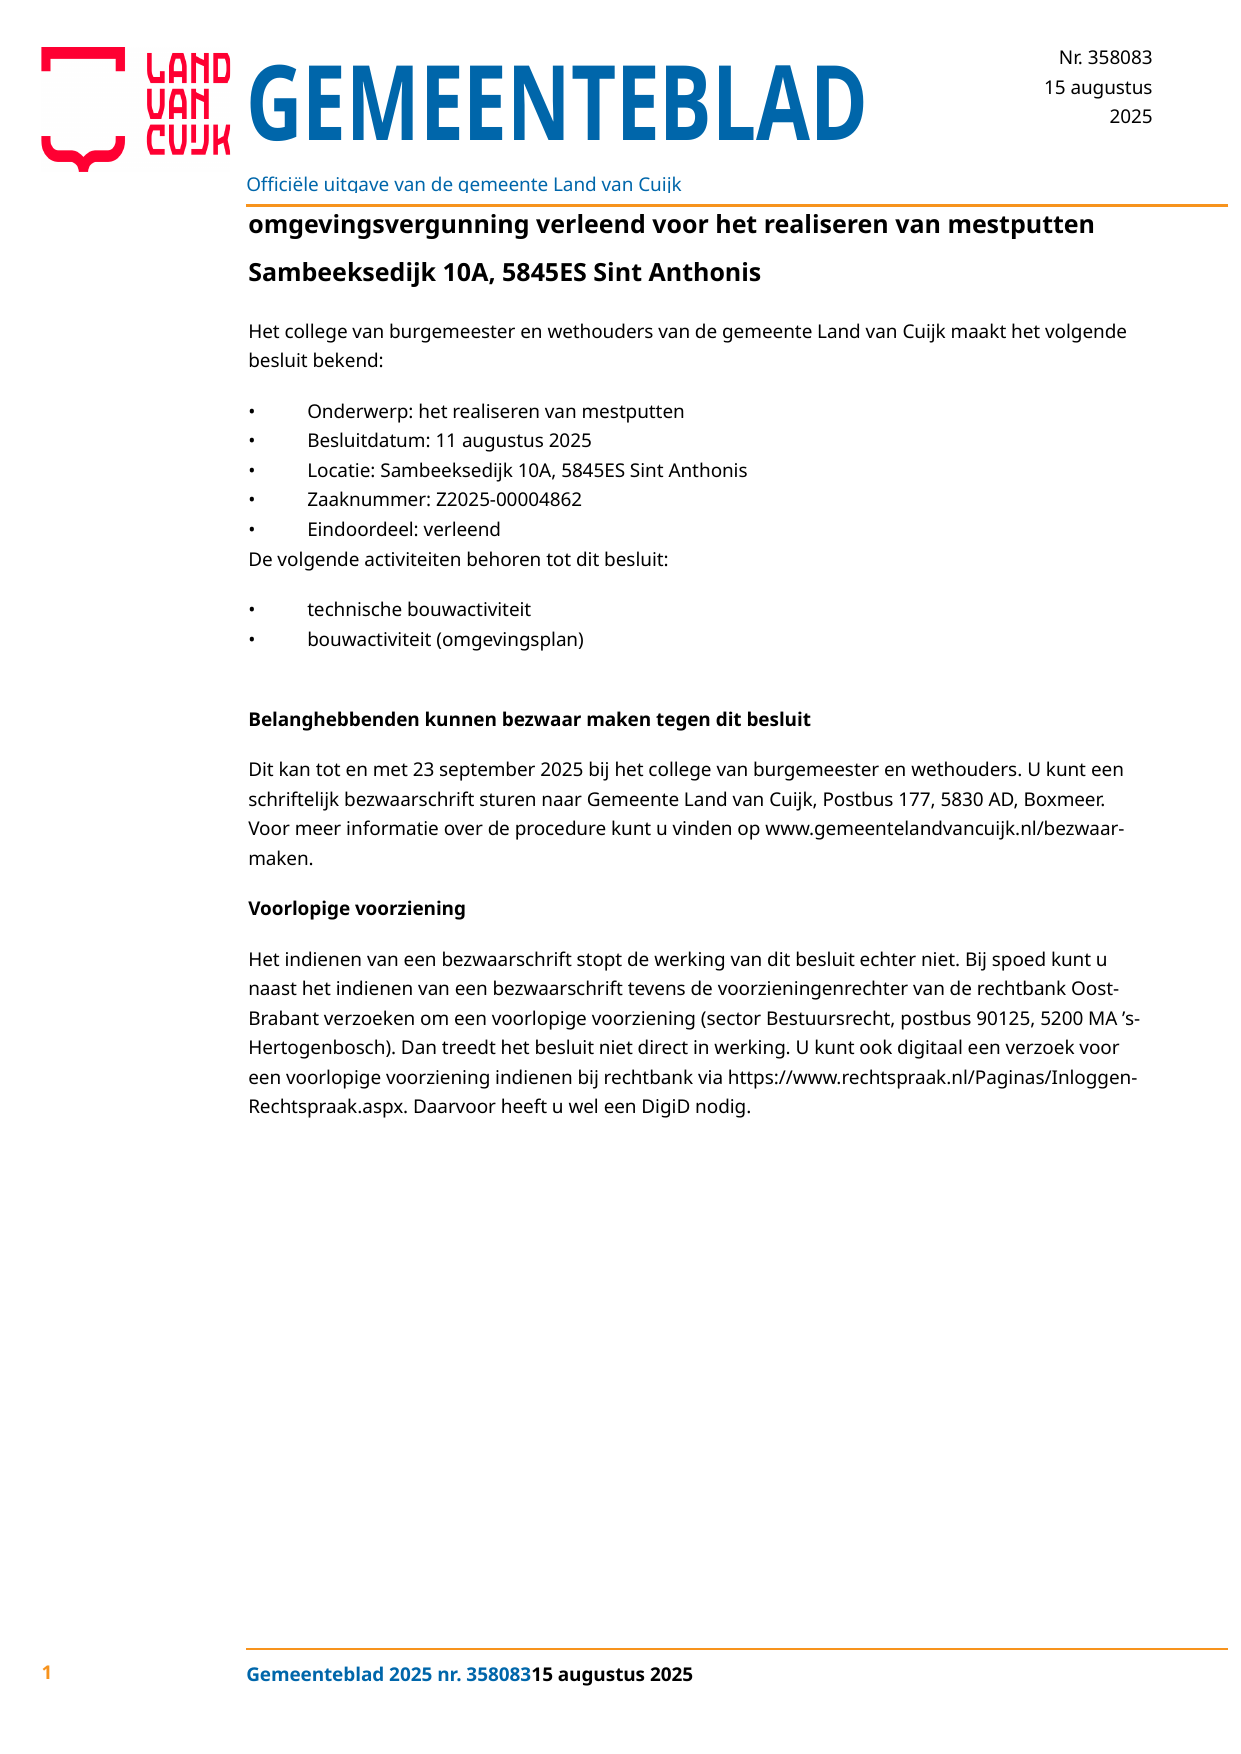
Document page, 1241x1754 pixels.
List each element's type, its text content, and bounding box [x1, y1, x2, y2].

text Voorlopige voorziening [248, 895, 1152, 921]
list bouwactiviteit (omgevingsplan) [248, 626, 1152, 652]
picture [41, 47, 231, 172]
list technische bouwactiviteit [248, 596, 1152, 622]
text omgevingsvergunning verleend voor het realiseren van mestputten Sambeeksedijk 10A, 5845ES Sint Anthonis [248, 207, 1152, 288]
list Onderwerp: het realiseren van mestputten [248, 398, 1152, 424]
list Locatie: Sambeeksedijk 10A, 5845ES Sint Anthonis [248, 457, 1152, 483]
list Besluitdatum: 11 augustus 2025 [248, 427, 1152, 453]
text Het college van burgemeester en wethouders van de gemeente Land van Cuijk maakt het volgende besluit bekend: [248, 318, 1152, 373]
list Eindoordeel: verleend [248, 516, 1152, 542]
list Zaaknummer: Z2025-00004862 [248, 487, 1152, 512]
text Belanghebbenden kunnen bezwaar maken tegen dit besluit [248, 706, 1152, 732]
text Dit kan tot en met 23 september 2025 bij het college van burgemeester en wethouders. U kunt een schriftelijk bezwaarschrift sturen naar Gemeente Land van Cuijk, Postbus 177, 5830 AD, Boxmeer. Voor meer informatie over de procedure kunt u vinden op www.gemeentelandvancuijk.nl/bezwaar-maken. [248, 756, 1152, 871]
text Het indienen van een bezwaarschrift stopt de werking van dit besluit echter niet. Bij spoed kunt u naast het indienen van een bezwaarschrift tevens de voorzieningenrechter van de rechtbank Oost-Brabant verzoeken om een voorlopige voorziening (sector Bestuursrecht, postbus 90125, 5200 MA ’s-Hertogenbosch). Dan treedt het besluit niet direct in werking. U kunt ook digitaal een verzoek voor een voorlopige voorziening indienen bij rechtbank via https://www.rechtspraak.nl/Paginas/Inloggen-Rechtspraak.aspx. Daarvoor heeft u wel een DigiD nodig. [248, 946, 1152, 1119]
text De volgende activiteiten behoren tot dit besluit: [248, 546, 1152, 572]
